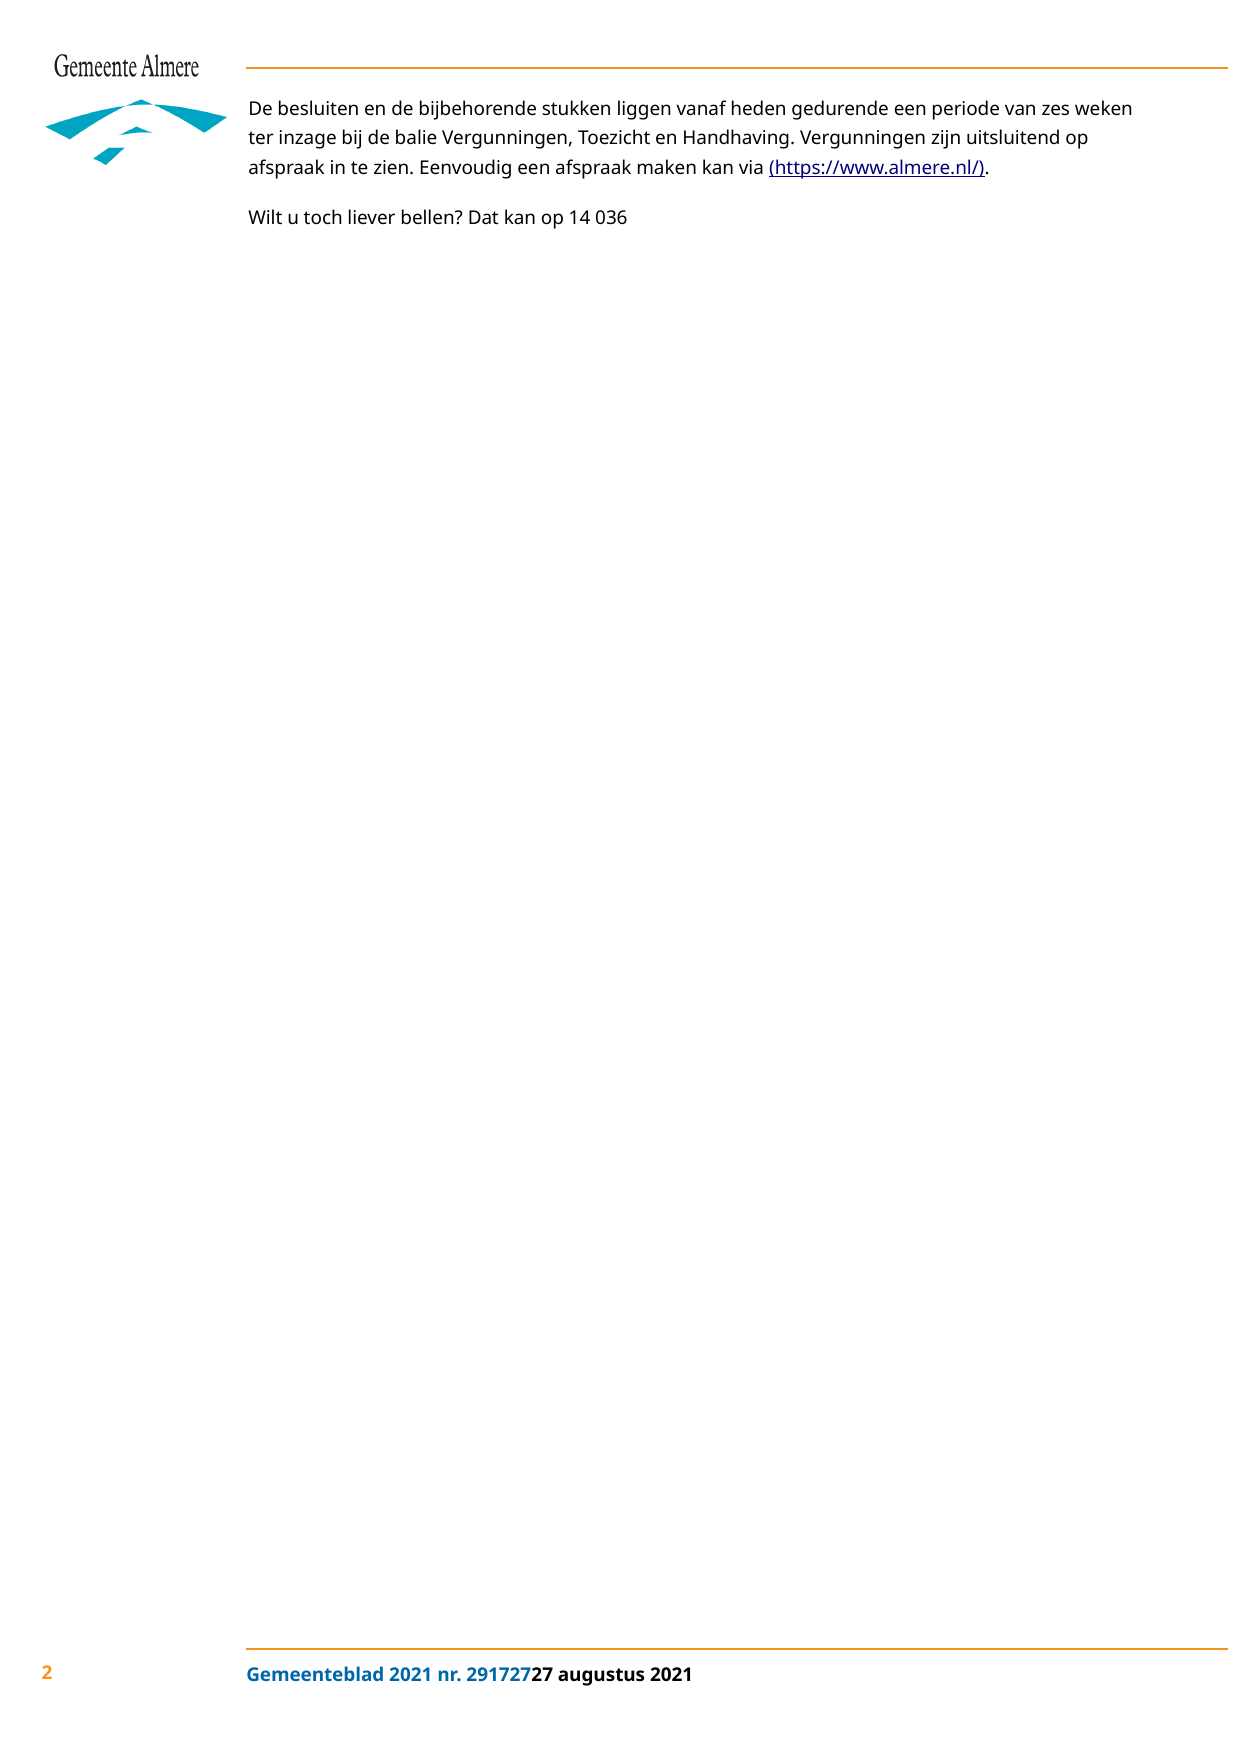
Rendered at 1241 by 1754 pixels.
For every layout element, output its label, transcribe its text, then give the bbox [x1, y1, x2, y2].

picture [41, 47, 231, 172]
text De besluiten en de bijbehorende stukken liggen vanaf heden gedurende een periode van zes weken ter inzage bij de balie Vergunningen, Toezicht en Handhaving. Vergunningen zijn uitsluitend op afspraak in te zien. Eenvoudig een afspraak maken kan via (https://www.almere.nl/). [248, 95, 1152, 180]
text Wilt u toch liever bellen? Dat kan op 14 036 [248, 204, 1152, 230]
